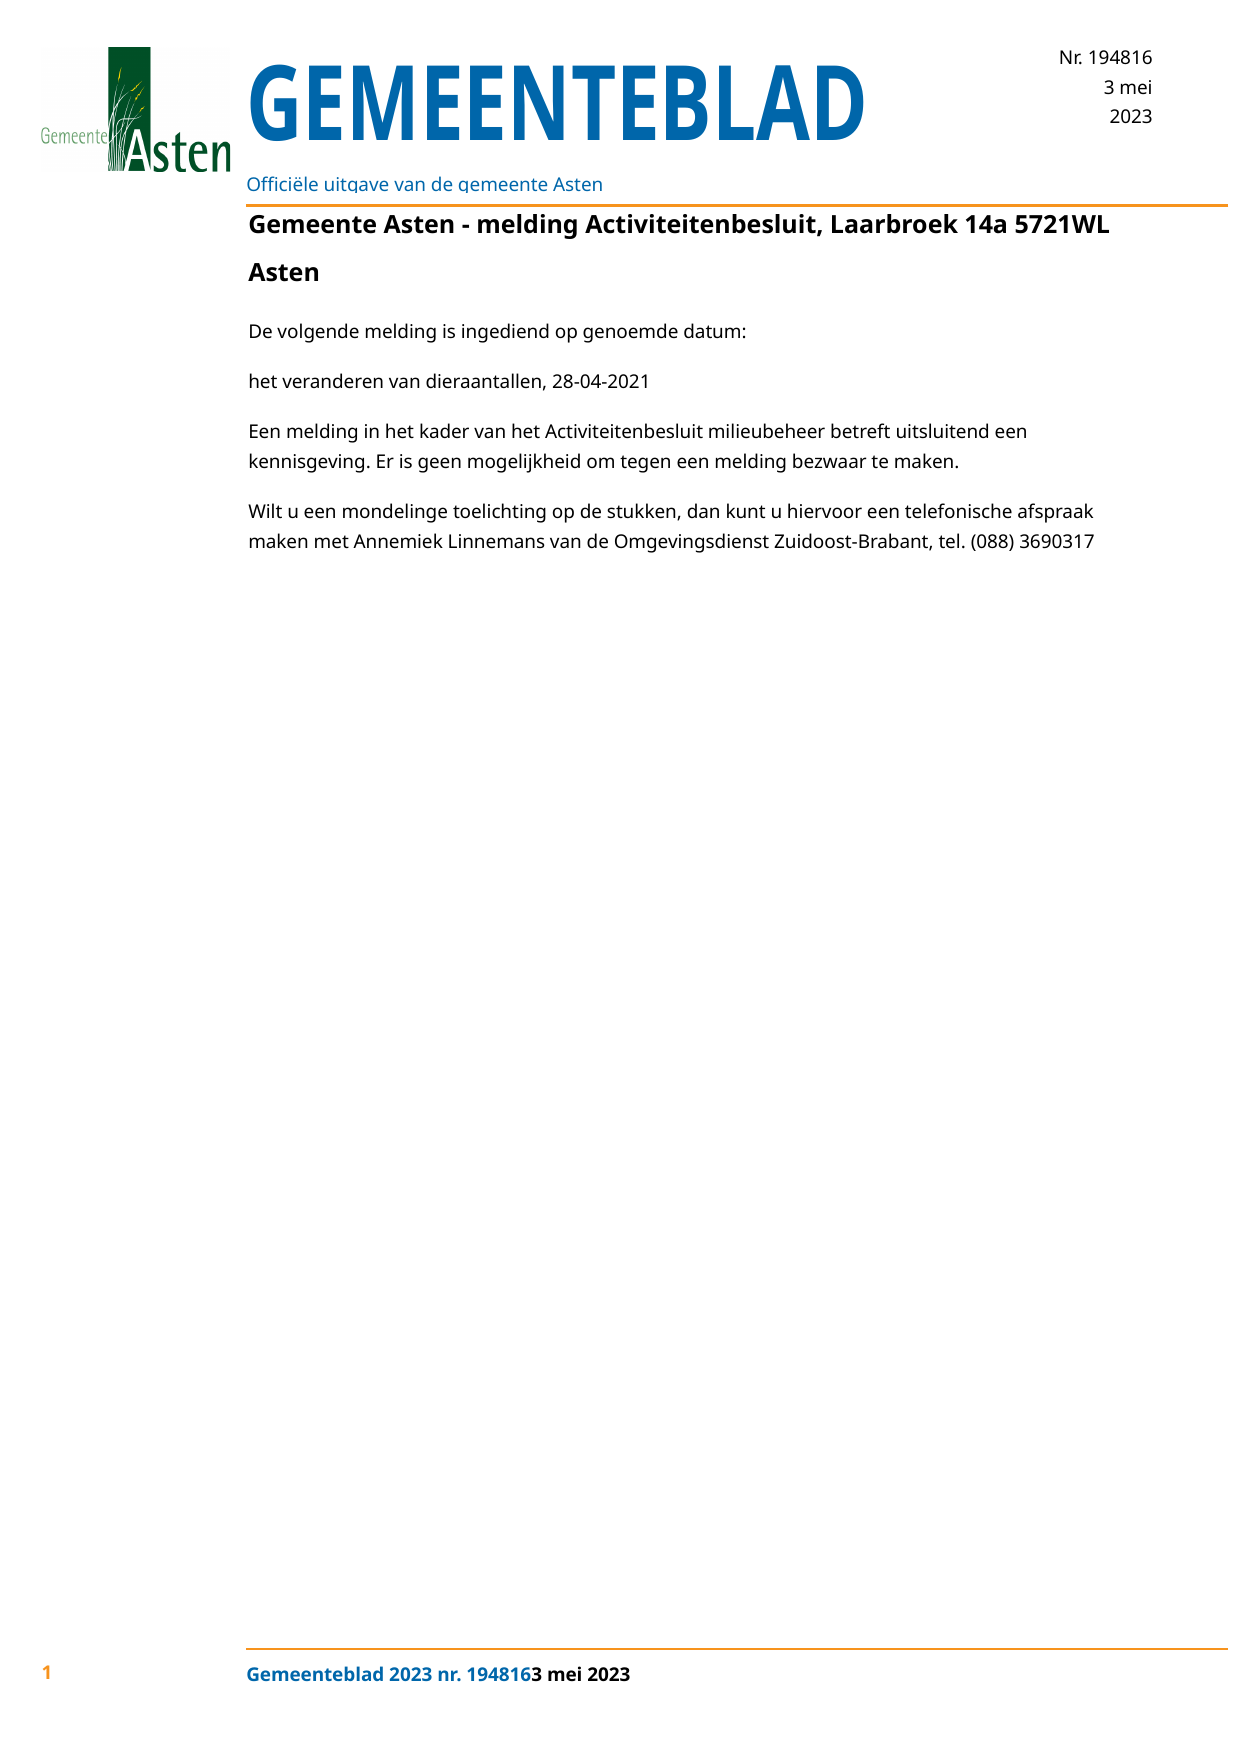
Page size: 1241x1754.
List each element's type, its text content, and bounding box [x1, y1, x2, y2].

text Gemeente Asten - melding Activiteitenbesluit, Laarbroek 14a 5721WL Asten [248, 207, 1152, 288]
text Een melding in het kader van het Activiteitenbesluit milieubeheer betreft uitsluitend een kennisgeving. Er is geen mogelijkheid om tegen een melding bezwaar te maken. [248, 419, 1152, 474]
text De volgende melding is ingediend op genoemde datum: [248, 318, 1152, 344]
picture [41, 47, 231, 172]
text het veranderen van dieraantallen, 28-04-2021 [248, 368, 1152, 394]
text Wilt u een mondelinge toelichting op de stukken, dan kunt u hiervoor een telefonische afspraak maken met Annemiek Linnemans van de Omgevingsdienst Zuidoost-Brabant, tel. (088) 3690317 [248, 499, 1152, 554]
